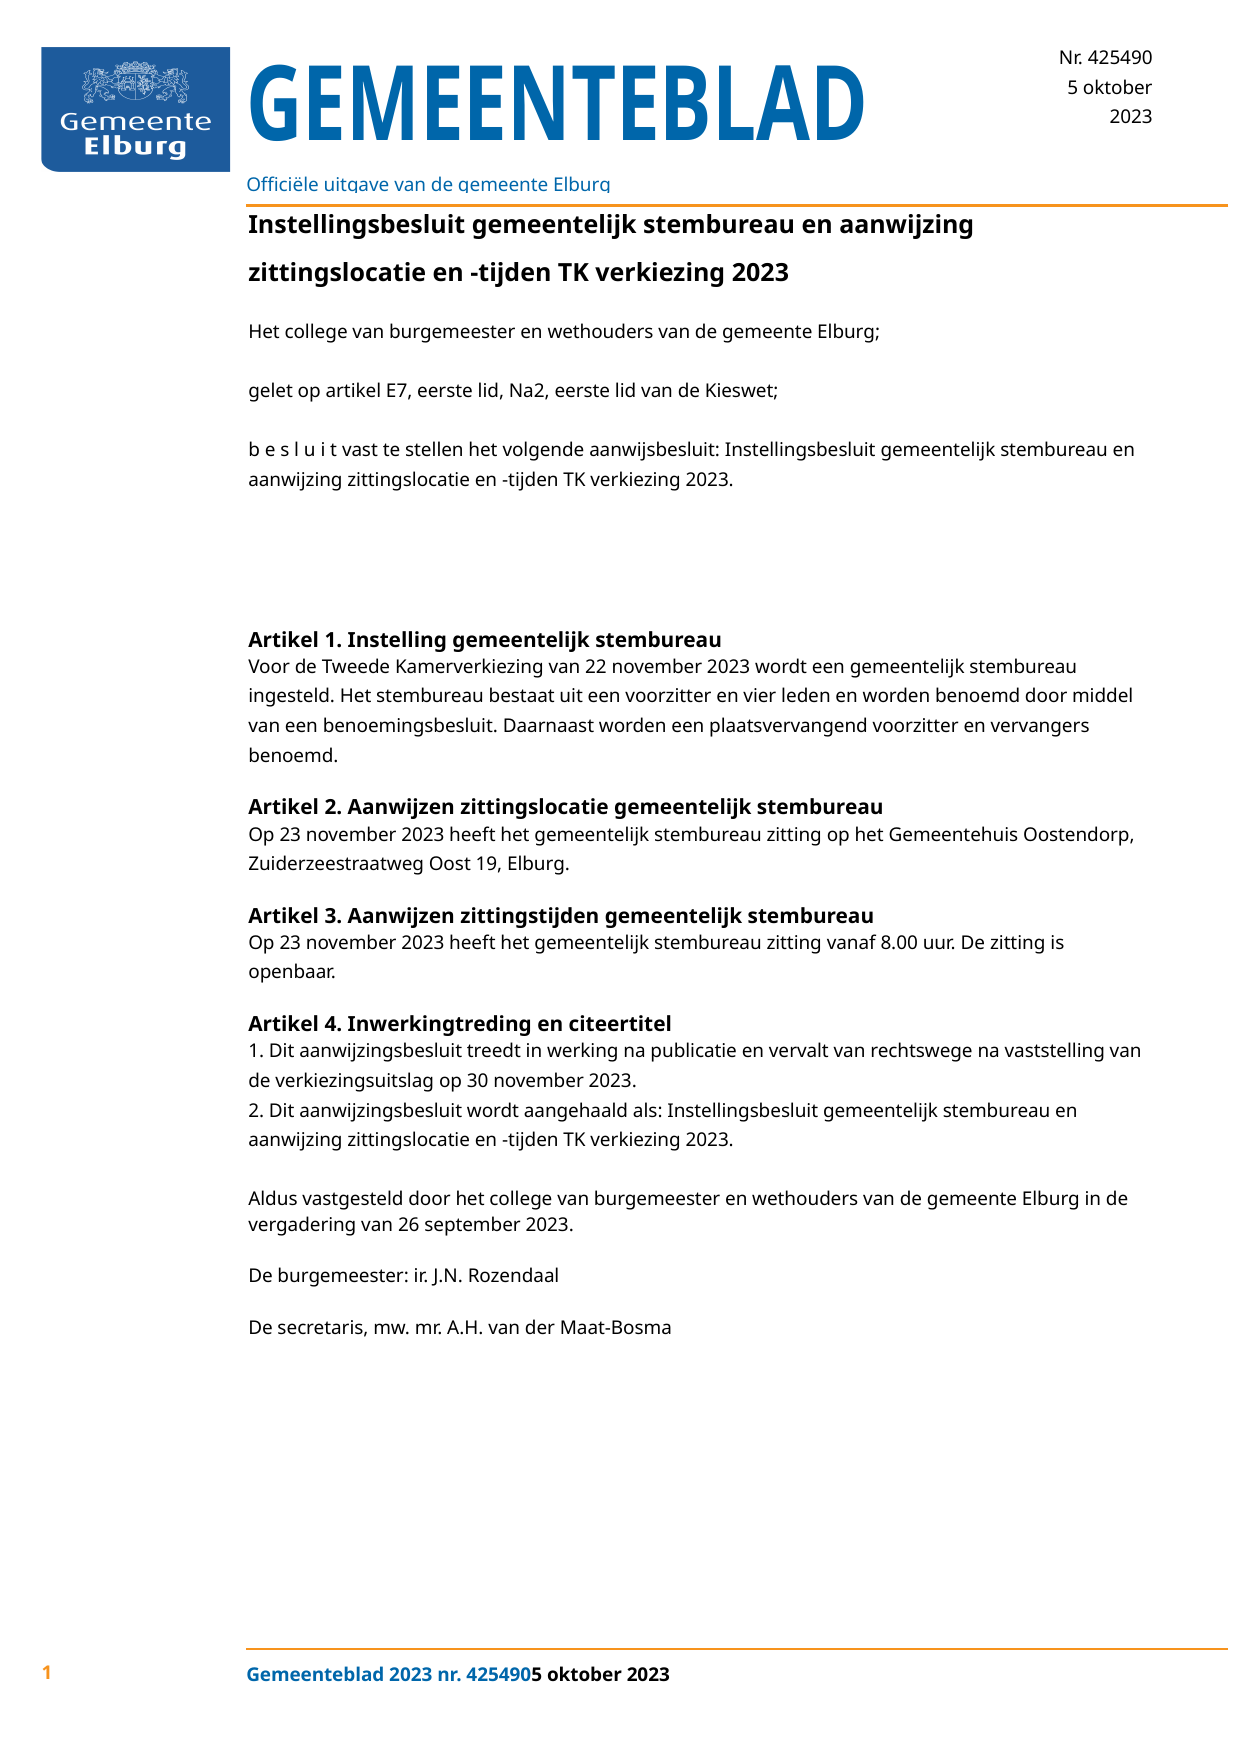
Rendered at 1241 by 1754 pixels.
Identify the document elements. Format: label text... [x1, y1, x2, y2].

text De secretaris, mw. mr. A.H. van der Maat-Bosma [248, 1314, 1152, 1340]
text Voor de Tweede Kamerverkiezing van 22 november 2023 wordt een gemeentelijk stembureau ingesteld. Het stembureau bestaat uit een voorzitter en vier leden en worden benoemd door middel van een benoemingsbesluit. Daarnaast worden een plaatsvervangend voorzitter en vervangers benoemd. [248, 653, 1152, 768]
text De burgemeester: ir. J.N. Rozendaal [248, 1263, 1152, 1288]
text Op 23 november 2023 heeft het gemeentelijk stembureau zitting op het Gemeentehuis Oostendorp, Zuiderzeestraatweg Oost 19, Elburg. [248, 821, 1152, 876]
text gelet op artikel E7, eerste lid, Na2, eerste lid van de Kieswet; [248, 377, 1152, 403]
text Artikel 2. Aanwijzen zittingslocatie gemeentelijk stembureau [248, 792, 1152, 821]
text Artikel 4. Inwerkingtreding en citeertitel [248, 1009, 1152, 1038]
text Op 23 november 2023 heeft het gemeentelijk stembureau zitting vanaf 8.00 uur. De zitting is openbaar. [248, 929, 1152, 984]
text b e s l u i t vast te stellen het volgende aanwijsbesluit: Instellingsbesluit gemeentelijk stembureau en aanwijzing zittingslocatie en -tijden TK verkiezing 2023. [248, 436, 1152, 492]
text Instellingsbesluit gemeentelijk stembureau en aanwijzing zittingslocatie en -tijden TK verkiezing 2023 [248, 207, 1152, 288]
text Het college van burgemeester en wethouders van de gemeente Elburg; [248, 318, 1152, 344]
text 2. Dit aanwijzingsbesluit wordt aangehaald als: Instellingsbesluit gemeentelijk stembureau en aanwijzing zittingslocatie en -tijden TK verkiezing 2023. [248, 1097, 1152, 1152]
text Artikel 1. Instelling gemeentelijk stembureau [248, 625, 1152, 653]
text Artikel 3. Aanwijzen zittingstijden gemeentelijk stembureau [248, 901, 1152, 929]
text 1. Dit aanwijzingsbesluit treedt in werking na publicatie en vervalt van rechtswege na vaststelling van de verkiezingsuitslag op 30 november 2023. [248, 1038, 1152, 1093]
picture [41, 47, 231, 172]
text Aldus vastgesteld door het college van burgemeester en wethouders van de gemeente Elburg in de vergadering van 26 september 2023. [248, 1186, 1152, 1237]
